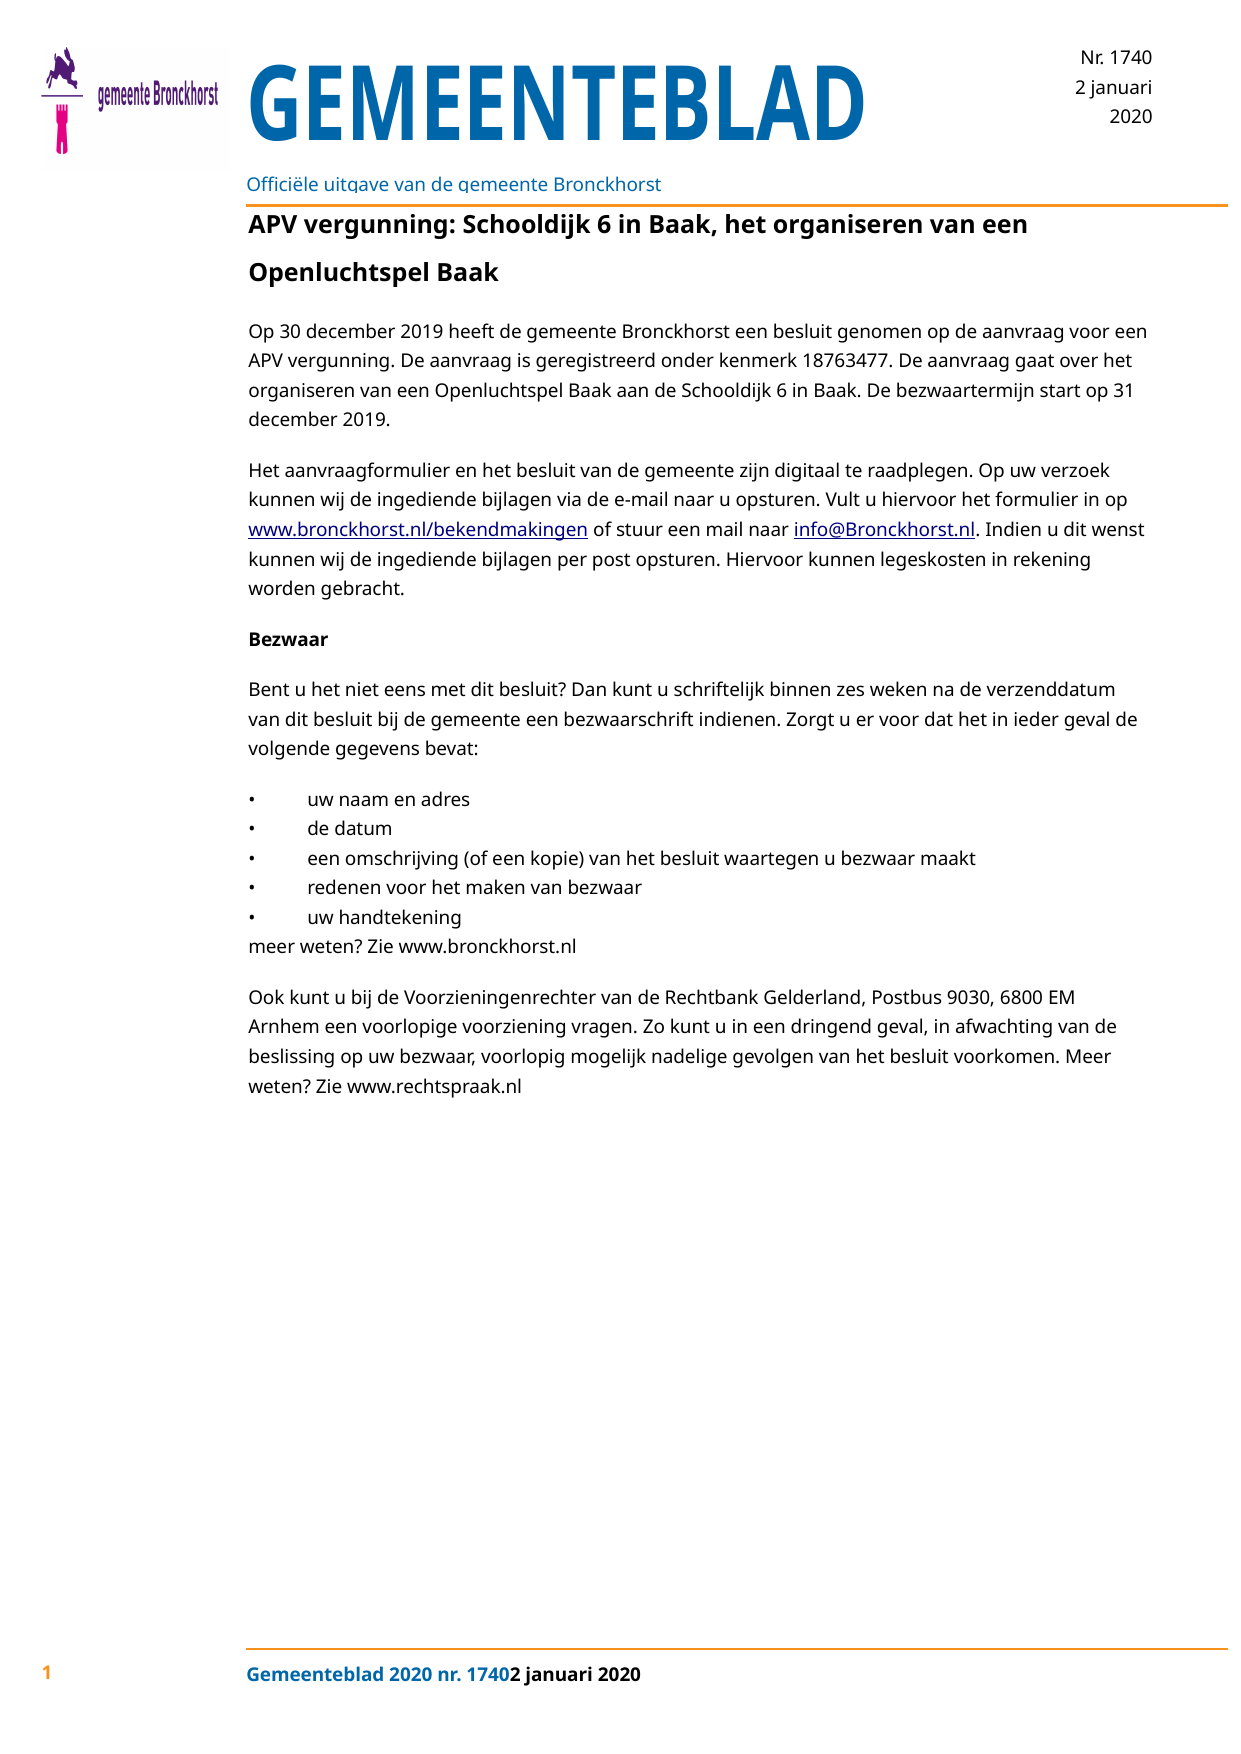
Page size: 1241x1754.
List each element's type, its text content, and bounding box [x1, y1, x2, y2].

text Bent u het niet eens met dit besluit? Dan kunt u schriftelijk binnen zes weken na de verzenddatum van dit besluit bij de gemeente een bezwaarschrift indienen. Zorgt u er voor dat het in ieder geval de volgende gegevens bevat: [248, 676, 1152, 761]
picture [41, 47, 231, 172]
list een omschrijving (of een kopie) van het besluit waartegen u bezwaar maakt [248, 845, 1152, 871]
text Bezwaar [248, 626, 1152, 652]
text Ook kunt u bij de Voorzieningenrechter van de Rechtbank Gelderland, Postbus 9030, 6800 EM Arnhem een voorlopige voorziening vragen. Zo kunt u in een dringend geval, in afwachting van de beslissing op uw bezwaar, voorlopig mogelijk nadelige gevolgen van het besluit voorkomen. Meer weten? Zie www.rechtspraak.nl [248, 984, 1152, 1099]
list de datum [248, 815, 1152, 841]
text meer weten? Zie www.bronckhorst.nl [248, 934, 1152, 959]
text APV vergunning: Schooldijk 6 in Baak, het organiseren van een Openluchtspel Baak [248, 207, 1152, 288]
text Op 30 december 2019 heeft de gemeente Bronckhorst een besluit genomen op de aanvraag voor een APV vergunning. De aanvraag is geregistreerd onder kenmerk 18763477. De aanvraag gaat over het organiseren van een Openluchtspel Baak aan de Schooldijk 6 in Baak. De bezwaartermijn start op 31 december 2019. [248, 318, 1152, 432]
list uw naam en adres [248, 786, 1152, 812]
text Het aanvraagformulier en het besluit van de gemeente zijn digitaal te raadplegen. Op uw verzoek kunnen wij de ingediende bijlagen via de e-mail naar u opsturen. Vult u hiervoor het formulier in op www.bronckhorst.nl/bekendmakingen of stuur een mail naar info@Bronckhorst.nl. Indien u dit wenst kunnen wij de ingediende bijlagen per post opsturen. Hiervoor kunnen legeskosten in rekening worden gebracht. [248, 457, 1152, 601]
list redenen voor het maken van bezwaar [248, 874, 1152, 900]
list uw handtekening [248, 904, 1152, 930]
